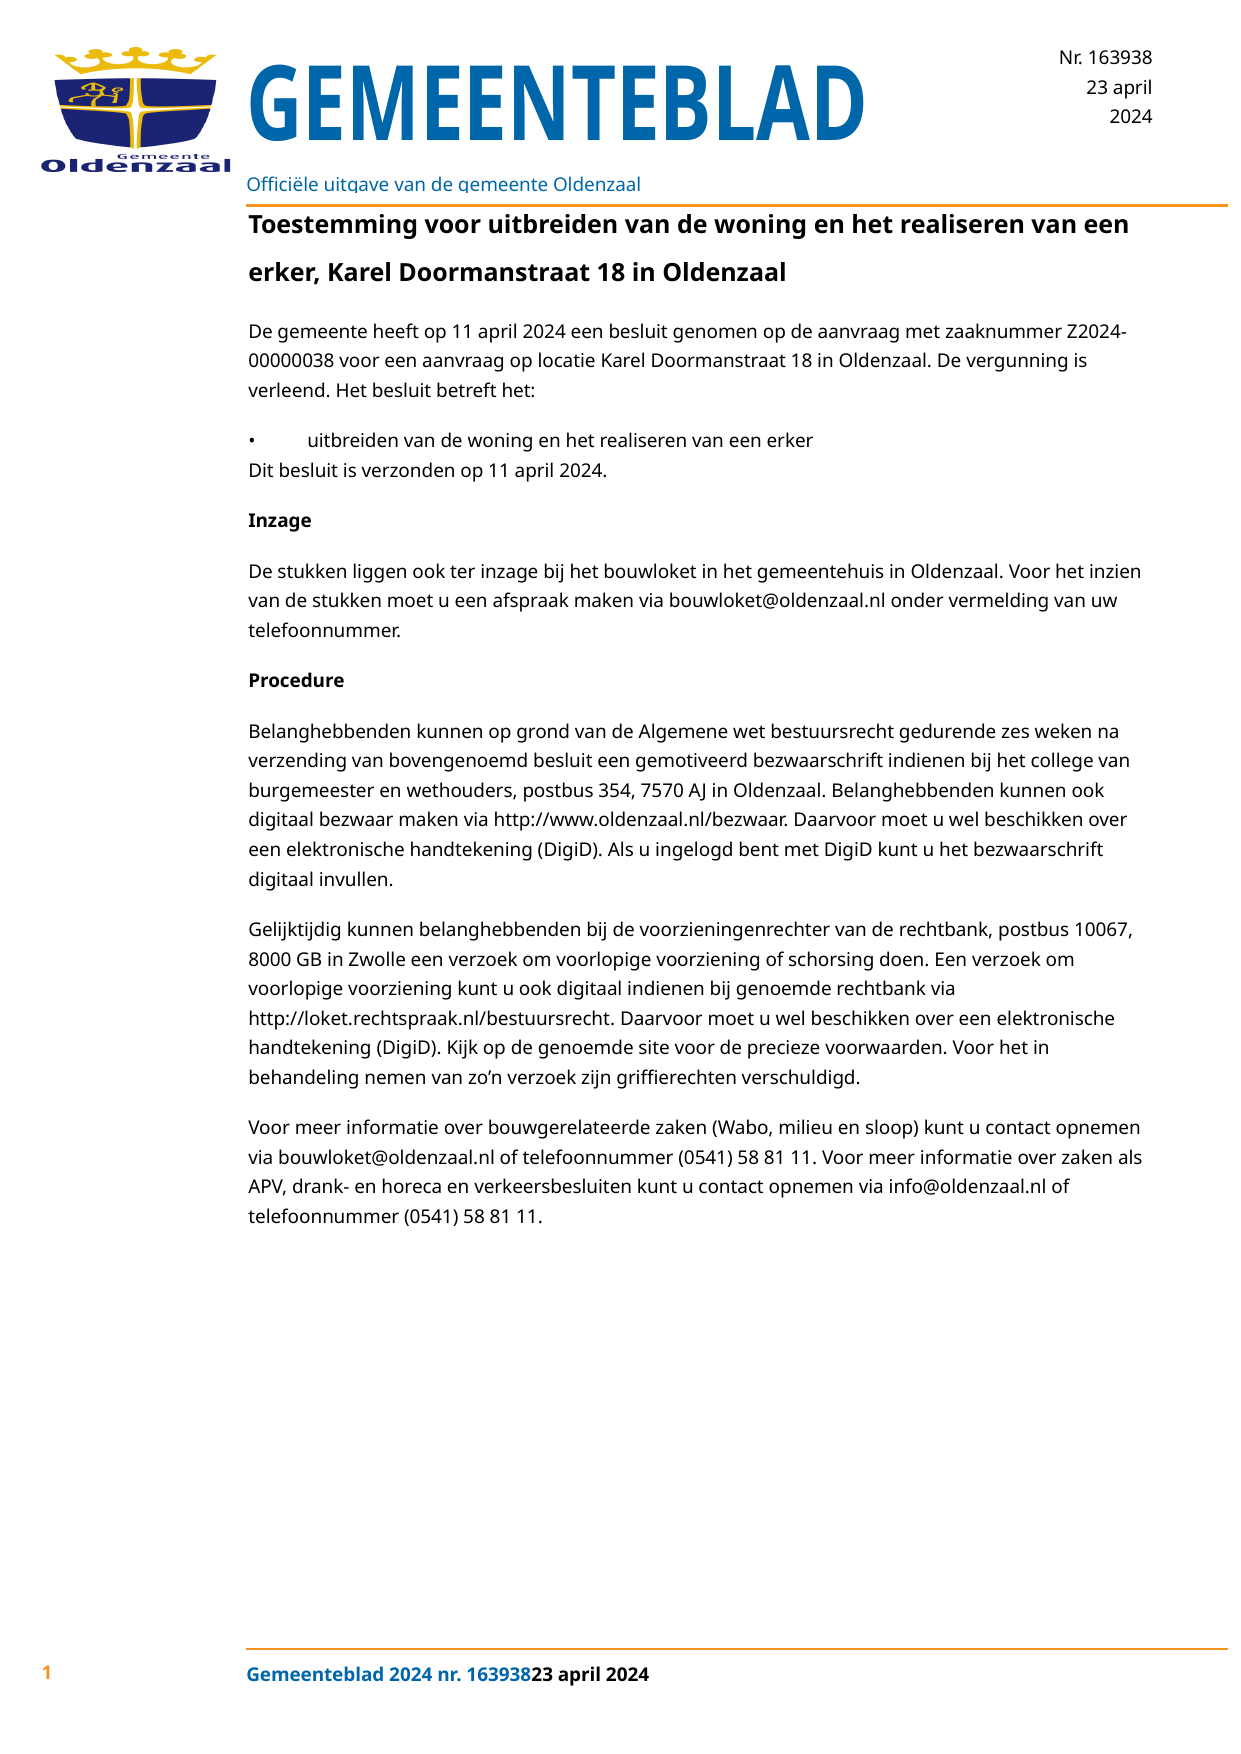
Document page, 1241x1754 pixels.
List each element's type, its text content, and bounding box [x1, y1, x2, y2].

text Procedure [248, 667, 1152, 693]
text Toestemming voor uitbreiden van de woning en het realiseren van een erker, Karel Doormanstraat 18 in Oldenzaal [248, 207, 1152, 288]
text Belanghebbenden kunnen op grond van de Algemene wet bestuursrecht gedurende zes weken na verzending van bovengenoemd besluit een gemotiveerd bezwaarschrift indienen bij het college van burgemeester en wethouders, postbus 354, 7570 AJ in Oldenzaal. Belanghebbenden kunnen ook digitaal bezwaar maken via http://www.oldenzaal.nl/bezwaar. Daarvoor moet u wel beschikken over een elektronische handtekening (DigiD). Als u ingelogd bent met DigiD kunt u het bezwaarschrift digitaal invullen. [248, 718, 1152, 892]
text Dit besluit is verzonden op 11 april 2024. [248, 457, 1152, 483]
picture [41, 47, 231, 172]
list uitbreiden van de woning en het realiseren van een erker [248, 427, 1152, 453]
text De gemeente heeft op 11 april 2024 een besluit genomen op de aanvraag met zaaknummer Z2024-00000038 voor een aanvraag op locatie Karel Doormanstraat 18 in Oldenzaal. De vergunning is verleend. Het besluit betreft het: [248, 318, 1152, 403]
text Gelijktijdig kunnen belanghebbenden bij de voorzieningenrechter van de rechtbank, postbus 10067, 8000 GB in Zwolle een verzoek om voorlopige voorziening of schorsing doen. Een verzoek om voorlopige voorziening kunt u ook digitaal indienen bij genoemde rechtbank via http://loket.rechtspraak.nl/bestuursrecht. Daarvoor moet u wel beschikken over een elektronische handtekening (DigiD). Kijk op de genoemde site voor de precieze voorwaarden. Voor het in behandeling nemen van zo’n verzoek zijn griffierechten verschuldigd. [248, 916, 1152, 1090]
text De stukken liggen ook ter inzage bij het bouwloket in het gemeentehuis in Oldenzaal. Voor het inzien van de stukken moet u een afspraak maken via bouwloket@oldenzaal.nl onder vermelding van uw telefoonnummer. [248, 558, 1152, 643]
text Voor meer informatie over bouwgerelateerde zaken (Wabo, milieu en sloop) kunt u contact opnemen via bouwloket@oldenzaal.nl of telefoonnummer (0541) 58 81 11. Voor meer informatie over zaken als APV, drank- en horeca en verkeersbesluiten kunt u contact opnemen via info@oldenzaal.nl of telefoonnummer (0541) 58 81 11. [248, 1114, 1152, 1229]
text Inzage [248, 507, 1152, 533]
